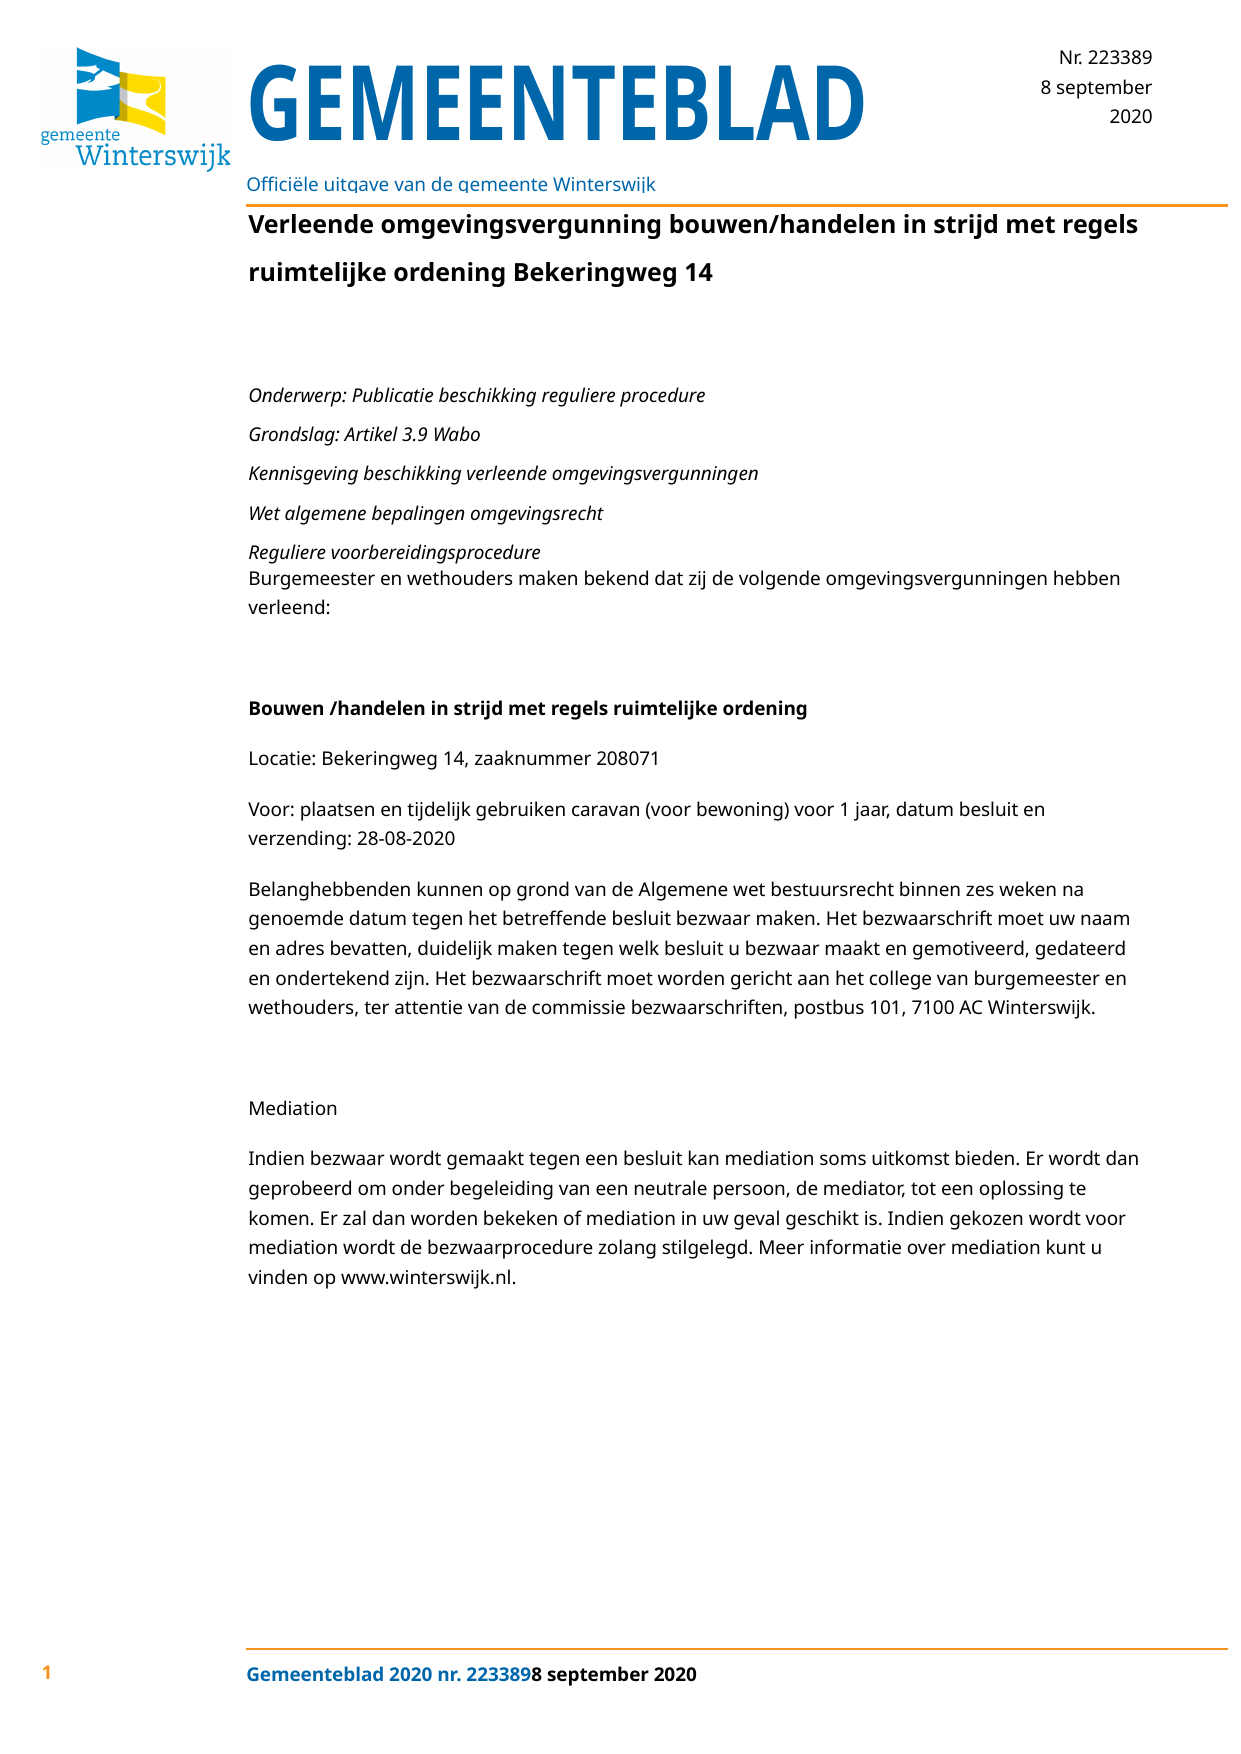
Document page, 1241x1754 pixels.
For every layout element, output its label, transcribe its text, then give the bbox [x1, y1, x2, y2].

text Wet algemene bepalingen omgevingsrecht [248, 500, 1152, 525]
picture [41, 47, 231, 172]
text Indien bezwaar wordt gemaakt tegen een besluit kan mediation soms uitkomst bieden. Er wordt dan geprobeerd om onder begeleiding van een neutrale persoon, de mediator, tot een oplossing te komen. Er zal dan worden bekeken of mediation in uw geval geschikt is. Indien gekozen wordt voor mediation wordt de bezwaarprocedure zolang stilgelegd. Meer informatie over mediation kunt u vinden op www.winterswijk.nl. [248, 1146, 1152, 1289]
text Kennisgeving beschikking verleende omgevingsvergunningen [248, 460, 1152, 486]
text Bouwen /handelen in strijd met regels ruimtelijke ordening [248, 695, 1152, 721]
text Onderwerp: Publicatie beschikking reguliere procedure [248, 382, 1152, 408]
text Verleende omgevingsvergunning bouwen/handelen in strijd met regels ruimtelijke ordening Bekeringweg 14 [248, 207, 1152, 288]
text Voor: plaatsen en tijdelijk gebruiken caravan (voor bewoning) voor 1 jaar, datum besluit en verzending: 28-08-2020 [248, 796, 1152, 851]
text Belanghebbenden kunnen op grond van de Algemene wet bestuursrecht binnen zes weken na genoemde datum tegen het betreffende besluit bezwaar maken. Het bezwaarschrift moet uw naam en adres bevatten, duidelijk maken tegen welk besluit u bezwaar maakt en gemotiveerd, gedateerd en ondertekend zijn. Het bezwaarschrift moet worden gericht aan het college van burgemeester en wethouders, ter attentie van de commissie bezwaarschriften, postbus 101, 7100 AC Winterswijk. [248, 876, 1152, 1020]
text Mediation [248, 1095, 1152, 1121]
text Reguliere voorbereidingsprocedure [248, 539, 1152, 565]
text Locatie: Bekeringweg 14, zaaknummer 208071 [248, 746, 1152, 771]
picture [225, 153, 231, 162]
text Grondslag: Artikel 3.9 Wabo [248, 421, 1152, 447]
text Burgemeester en wethouders maken bekend dat zij de volgende omgevingsvergunningen hebben verleend: [248, 565, 1152, 620]
